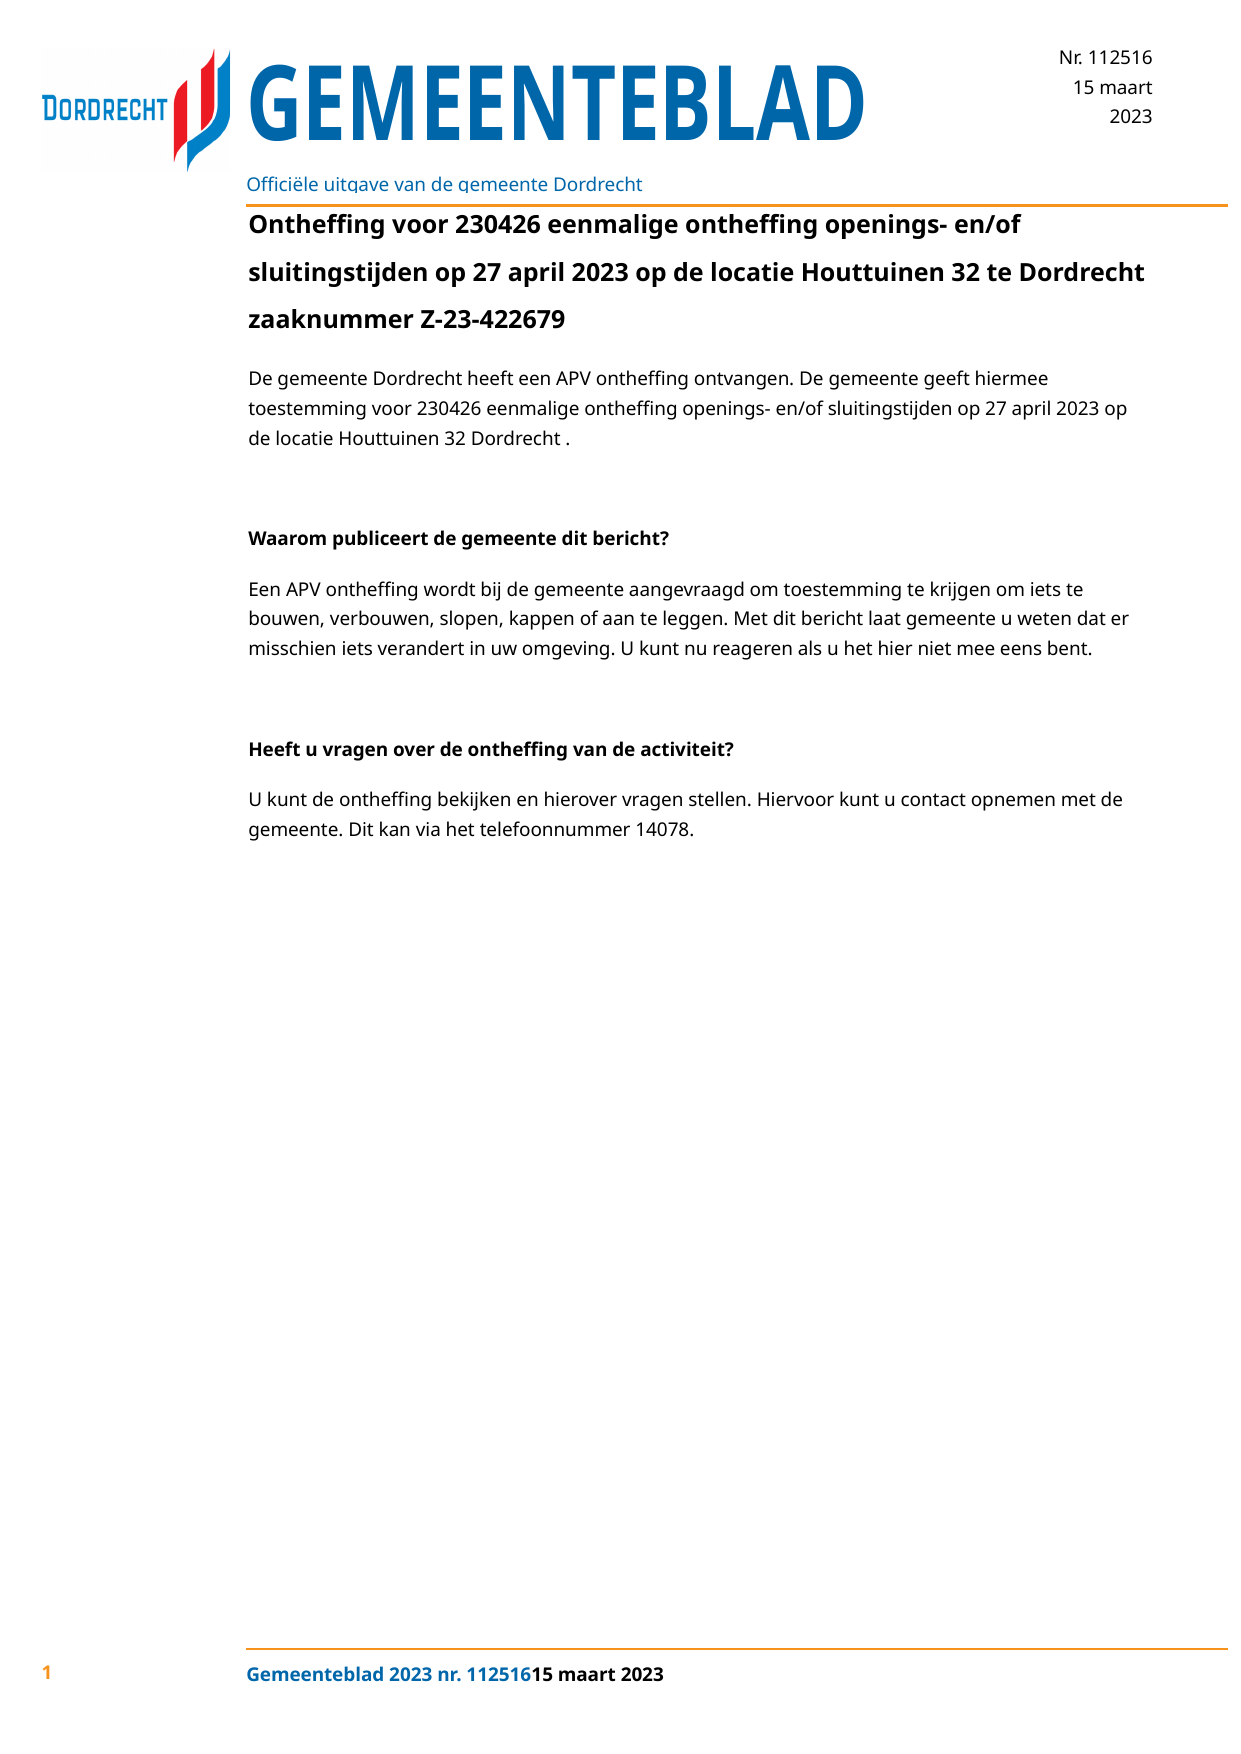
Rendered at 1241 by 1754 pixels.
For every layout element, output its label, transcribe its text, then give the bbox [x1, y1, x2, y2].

text Waarom publiceert de gemeente dit bericht? [248, 526, 1152, 551]
text Heeft u vragen over de ontheffing van de activiteit? [248, 736, 1152, 762]
text De gemeente Dordrecht heeft een APV ontheffing ontvangen. De gemeente geeft hiermee toestemming voor 230426 eenmalige ontheffing openings- en/of sluitingstijden op 27 april 2023 op de locatie Houttuinen 32 Dordrecht . [248, 366, 1152, 450]
picture [41, 47, 231, 172]
text Een APV ontheffing wordt bij de gemeente aangevraagd om toestemming te krijgen om iets te bouwen, verbouwen, slopen, kappen of aan te leggen. Met dit bericht laat gemeente u weten dat er misschien iets verandert in uw omgeving. U kunt nu reageren als u het hier niet mee eens bent. [248, 576, 1152, 661]
text Ontheffing voor 230426 eenmalige ontheffing openings- en/of sluitingstijden op 27 april 2023 op de locatie Houttuinen 32 te Dordrecht zaaknummer Z-23-422679 [248, 207, 1152, 336]
text U kunt de ontheffing bekijken en hierover vragen stellen. Hiervoor kunt u contact opnemen met de gemeente. Dit kan via het telefoonnummer 14078. [248, 786, 1152, 842]
